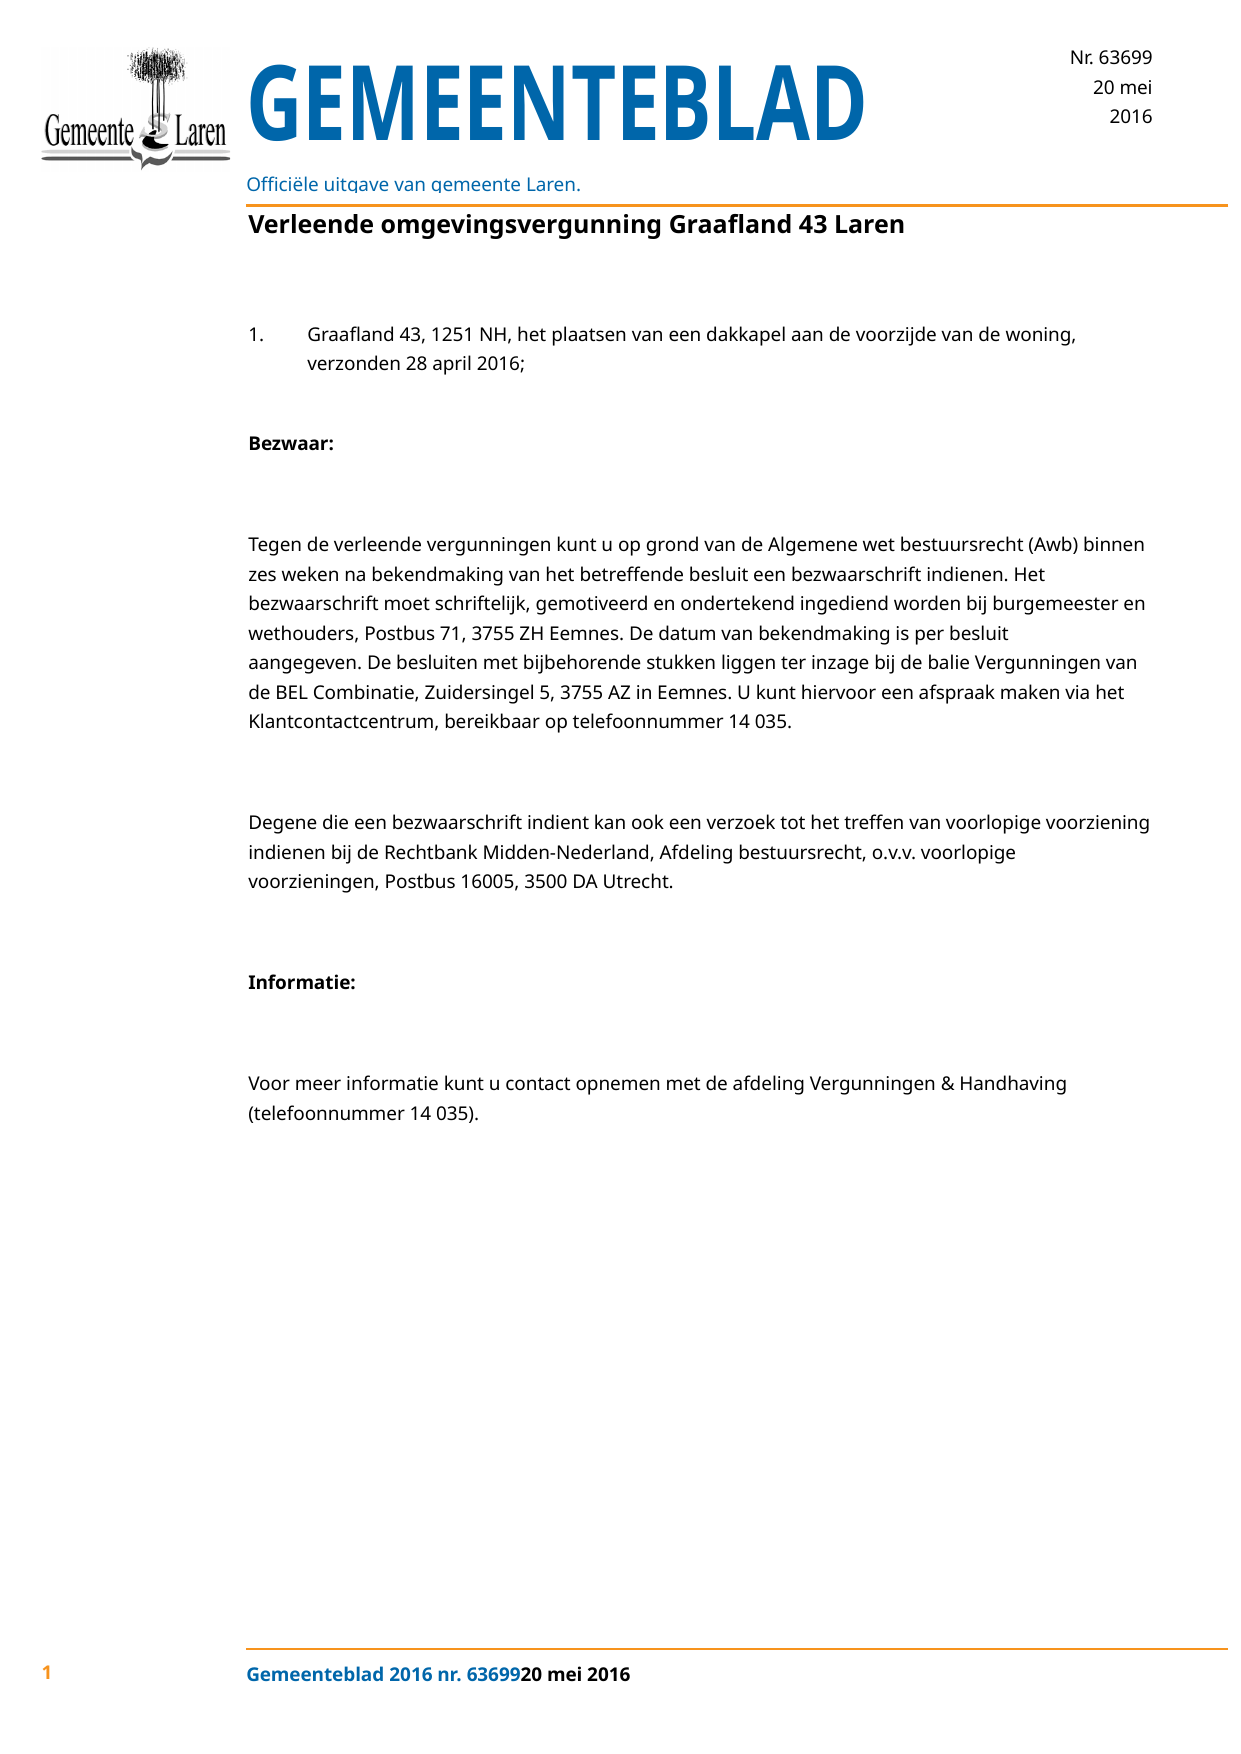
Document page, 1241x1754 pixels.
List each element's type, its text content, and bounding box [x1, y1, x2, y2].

list Graafland 43, 1251 NH, het plaatsen van een dakkapel aan de voorzijde van de woning, verzonden 28 april 2016; [248, 321, 1152, 376]
picture [41, 47, 231, 172]
text Bezwaar: [248, 430, 1152, 456]
text Tegen de verleende vergunningen kunt u op grond van de Algemene wet bestuursrecht (Awb) binnen zes weken na bekendmaking van het betreffende besluit een bezwaarschrift indienen. Het bezwaarschrift moet schriftelijk, gemotiveerd en ondertekend ingediend worden bij burgemeester en wethouders, Postbus 71, 3755 ZH Eemnes. De datum van bekendmaking is per besluit aangegeven. De besluiten met bijbehorende stukken liggen ter inzage bij de balie Vergunningen van de BEL Combinatie, Zuidersingel 5, 3755 AZ in Eemnes. U kunt hiervoor een afspraak maken via het Klantcontactcentrum, bereikbaar op telefoonnummer 14 035. [248, 531, 1152, 734]
text Voor meer informatie kunt u contact opnemen met de afdeling Vergunningen & Handhaving (telefoonnummer 14 035). [248, 1070, 1152, 1126]
text Verleende omgevingsvergunning Graafland 43 Laren [248, 207, 1152, 241]
text Informatie: [248, 969, 1152, 995]
text Degene die een bezwaarschrift indient kan ook een verzoek tot het treffen van voorlopige voorziening indienen bij de Rechtbank Midden-Nederland, Afdeling bestuursrecht, o.v.v. voorlopige voorzieningen, Postbus 16005, 3500 DA Utrecht. [248, 809, 1152, 894]
